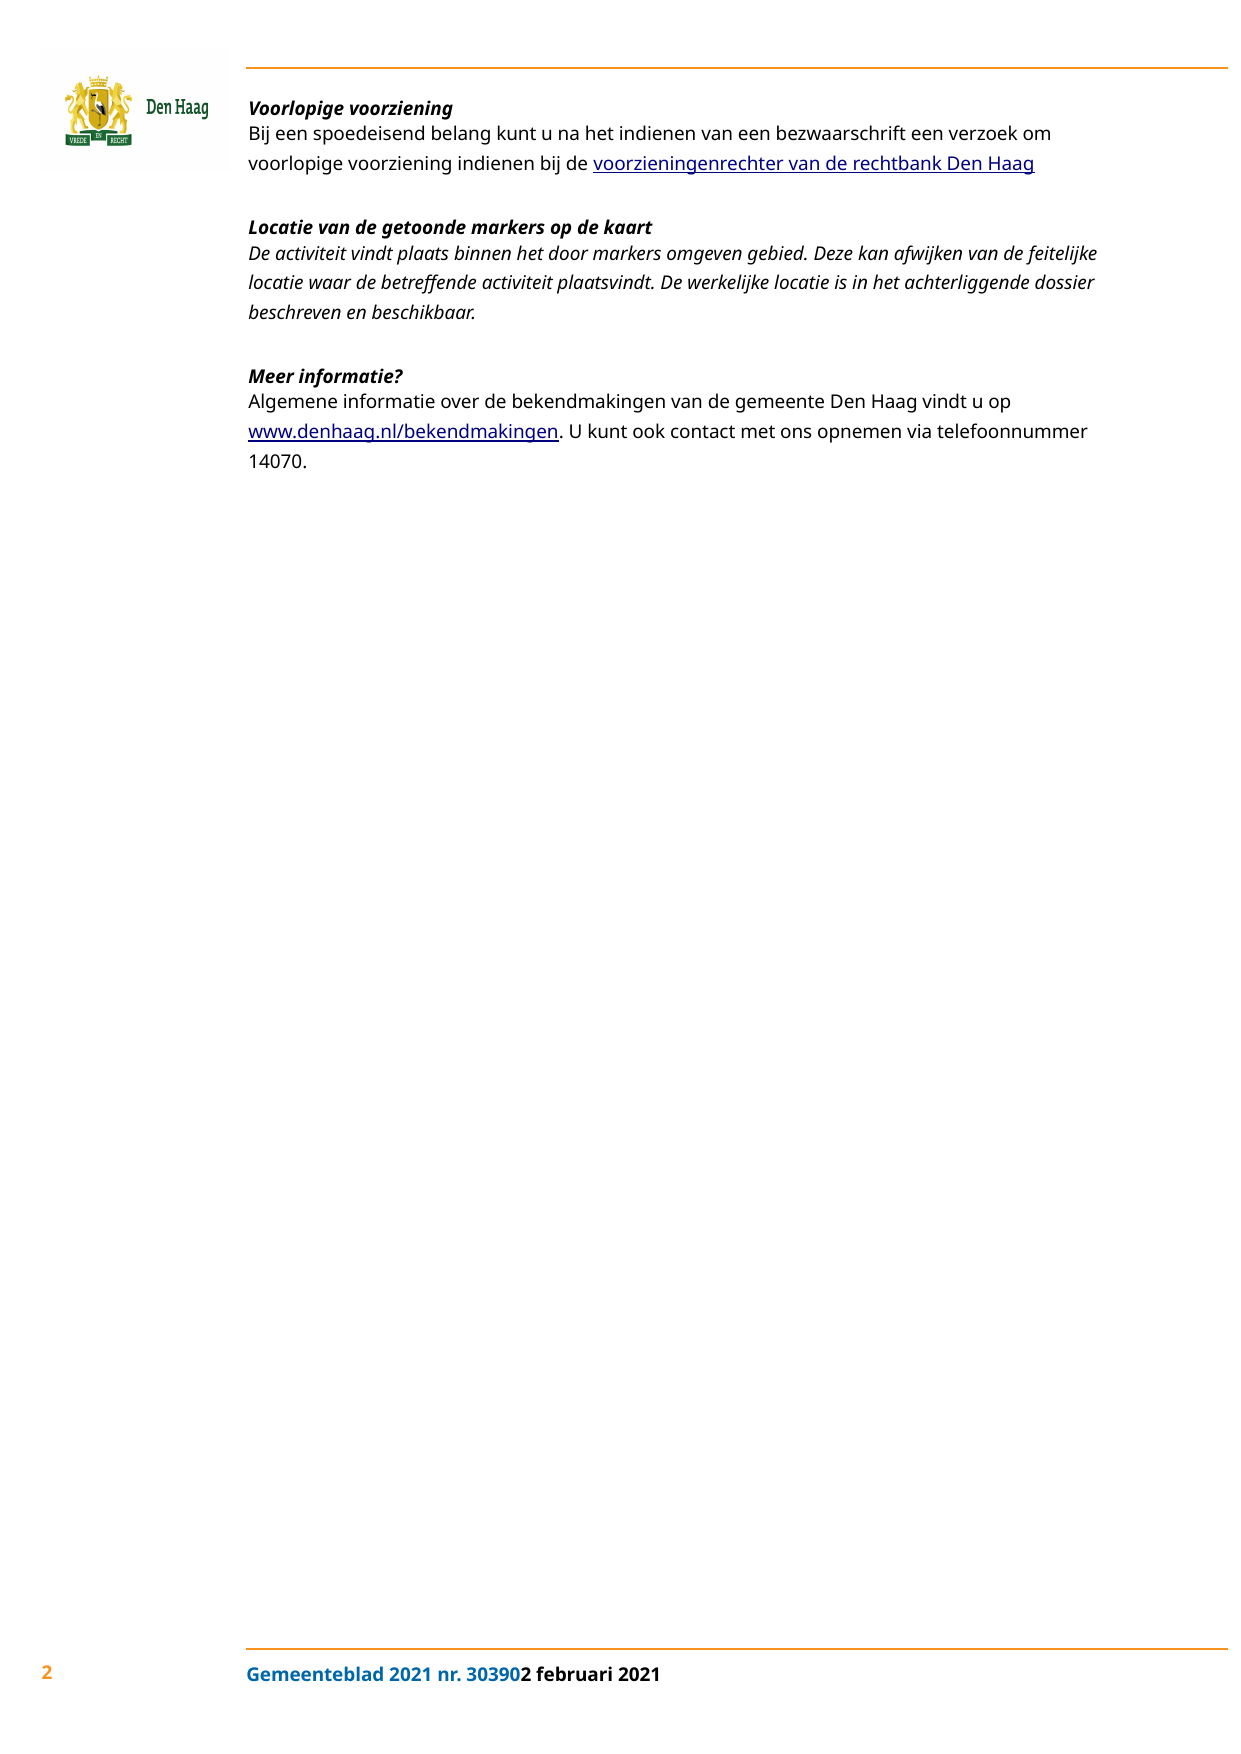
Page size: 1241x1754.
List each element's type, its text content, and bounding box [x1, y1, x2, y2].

text Meer informatie? [248, 363, 1152, 389]
text Bij een spoedeisend belang kunt u na het indienen van een bezwaarschrift een verzoek om voorlopige voorziening indienen bij de voorzieningenrechter van de rechtbank Den Haag [248, 121, 1152, 176]
text Locatie van de getoonde markers op de kaart [248, 214, 1152, 240]
text De activiteit vindt plaats binnen het door markers omgeven gebied. Deze kan afwijken van de feitelijke locatie waar de betreffende activiteit plaatsvindt. De werkelijke locatie is in het achterliggende dossier beschreven en beschikbaar. [248, 240, 1152, 325]
text Voorlopige voorziening [248, 95, 1152, 121]
picture [41, 47, 231, 172]
text Algemene informatie over de bekendmakingen van de gemeente Den Haag vindt u op www.denhaag.nl/bekendmakingen. U kunt ook contact met ons opnemen via telefoonnummer 14070. [248, 389, 1152, 473]
